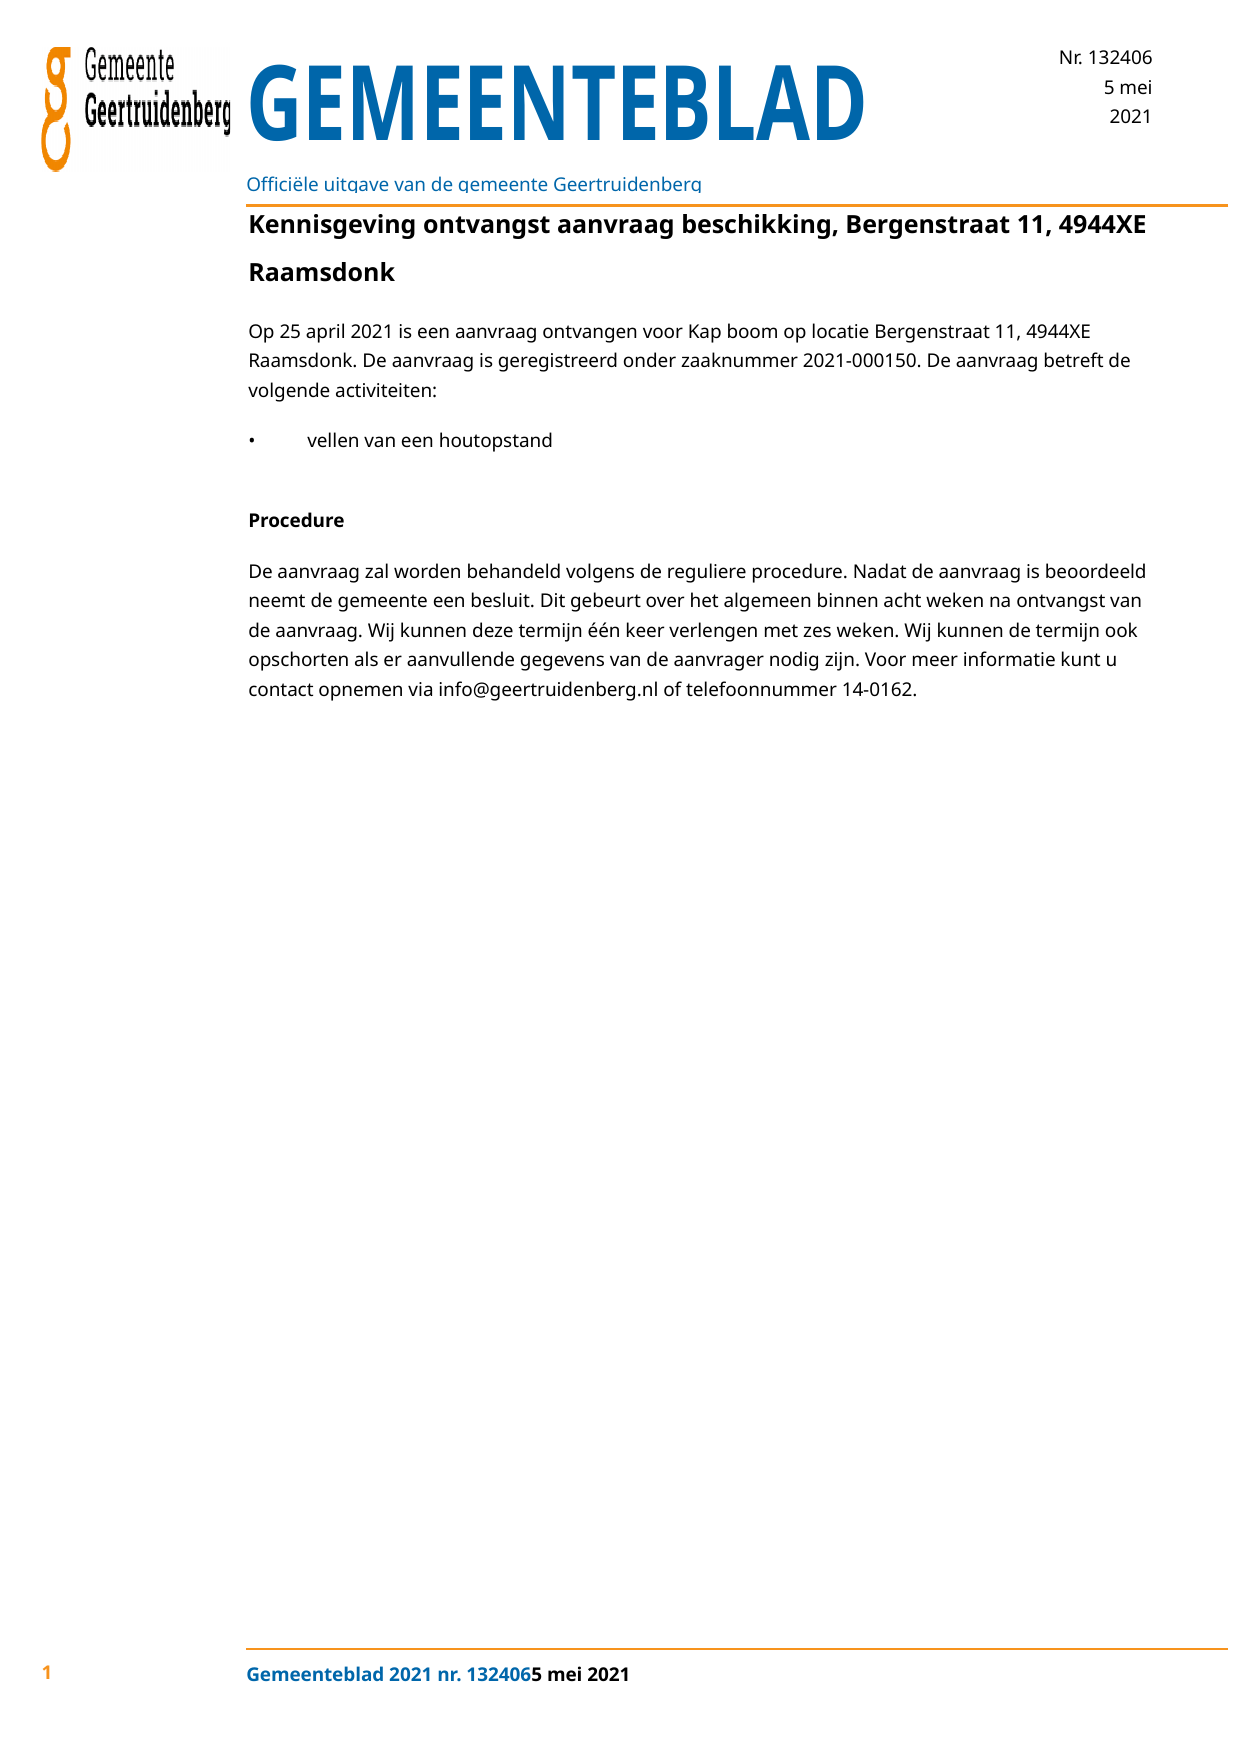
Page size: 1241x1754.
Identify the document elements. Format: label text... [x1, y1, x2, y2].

text De aanvraag zal worden behandeld volgens de reguliere procedure. Nadat de aanvraag is beoordeeld neemt de gemeente een besluit. Dit gebeurt over het algemeen binnen acht weken na ontvangst van de aanvraag. Wij kunnen deze termijn één keer verlengen met zes weken. Wij kunnen de termijn ook opschorten als er aanvullende gegevens van de aanvrager nodig zijn. Voor meer informatie kunt u contact opnemen via info@geertruidenberg.nl of telefoonnummer 14-0162. [248, 558, 1152, 702]
text Procedure [248, 507, 1152, 533]
text Op 25 april 2021 is een aanvraag ontvangen voor Kap boom op locatie Bergenstraat 11, 4944XE Raamsdonk. De aanvraag is geregistreerd onder zaaknummer 2021-000150. De aanvraag betreft de volgende activiteiten: [248, 318, 1152, 403]
picture [41, 47, 231, 172]
list vellen van een houtopstand [248, 427, 1152, 453]
text Kennisgeving ontvangst aanvraag beschikking, Bergenstraat 11, 4944XE Raamsdonk [248, 207, 1152, 288]
